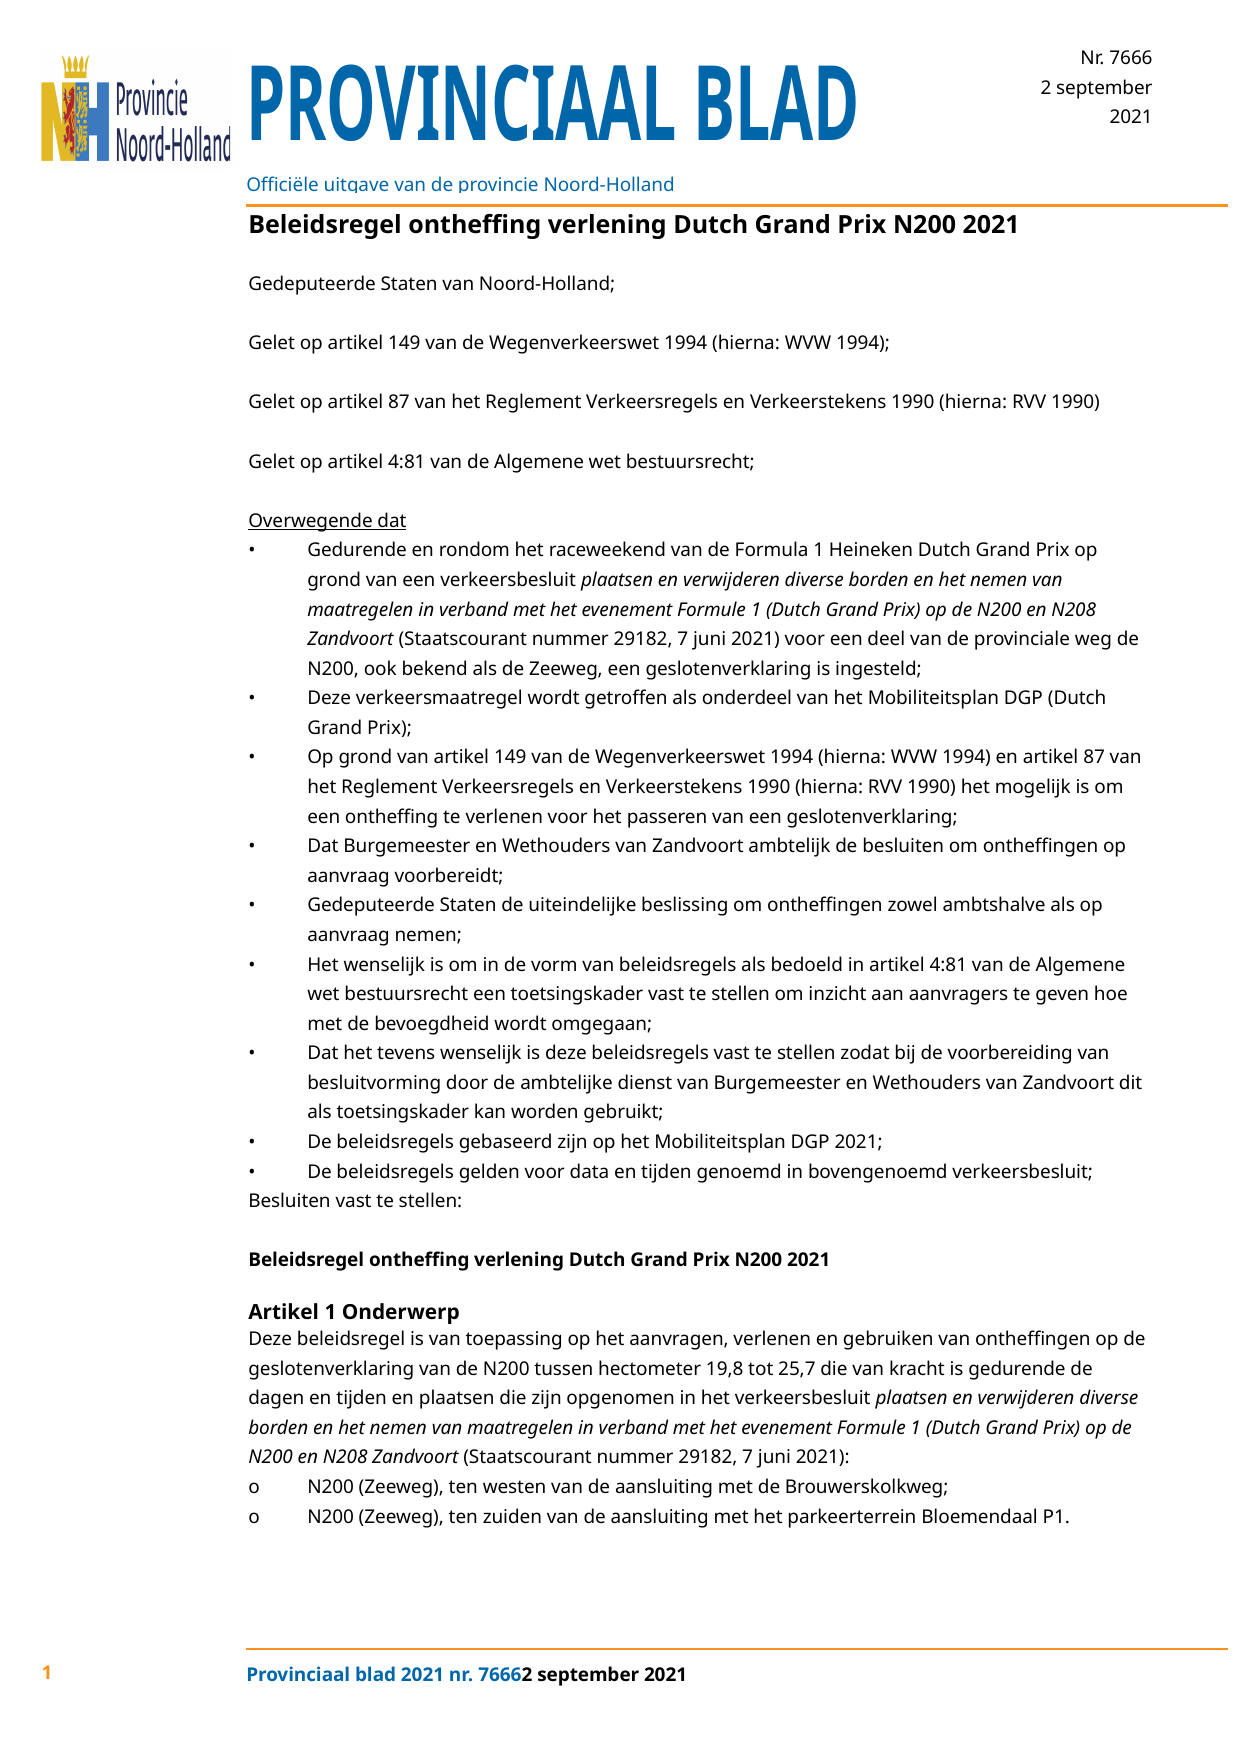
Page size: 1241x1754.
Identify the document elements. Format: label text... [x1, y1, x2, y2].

text Gedeputeerde Staten van Noord-Holland; [248, 270, 1152, 296]
list Deze verkeersmaatregel wordt getroffen als onderdeel van het Mobiliteitsplan DGP (Dutch Grand Prix); [248, 684, 1152, 740]
list De beleidsregels gebaseerd zijn op het Mobiliteitsplan DGP 2021; [248, 1128, 1152, 1154]
list Dat het tevens wenselijk is deze beleidsregels vast te stellen zodat bij de voorbereiding van besluitvorming door de ambtelijke dienst van Burgemeester en Wethouders van Zandvoort dit als toetsingskader kan worden gebruikt; [248, 1039, 1152, 1124]
list Gedeputeerde Staten de uiteindelijke beslissing om ontheffingen zowel ambtshalve als op aanvraag nemen; [248, 892, 1152, 947]
text Deze beleidsregel is van toepassing op het aanvragen, verlenen en gebruiken van ontheffingen op de geslotenverklaring van de N200 tussen hectometer 19,8 tot 25,7 die van kracht is gedurende de dagen en tijden en plaatsen die zijn opgenomen in het verkeersbesluit plaatsen en verwijderen diverse borden en het nemen van maatregelen in verband met het evenement Formule 1 (Dutch Grand Prix) op de N200 en N208 Zandvoort (Staatscourant nummer 29182, 7 juni 2021): [248, 1325, 1152, 1469]
text Beleidsregel ontheffing verlening Dutch Grand Prix N200 2021 [248, 1247, 1152, 1272]
list De beleidsregels gelden voor data en tijden genoemd in bovengenoemd verkeersbesluit; [248, 1158, 1152, 1183]
list N200 (Zeeweg), ten westen van de aansluiting met de Brouwerskolkweg; [248, 1473, 1152, 1499]
text Gelet op artikel 87 van het Reglement Verkeersregels en Verkeerstekens 1990 (hierna: RVV 1990) [248, 389, 1152, 414]
text Overwegende dat [248, 507, 1152, 533]
picture [41, 47, 231, 172]
list Gedurende en rondom het raceweekend van de Formula 1 Heineken Dutch Grand Prix op grond van een verkeersbesluit plaatsen en verwijderen diverse borden en het nemen van maatregelen in verband met het evenement Formule 1 (Dutch Grand Prix) op de N200 en N208 Zandvoort (Staatscourant nummer 29182, 7 juni 2021) voor een deel van de provinciale weg de N200, ook bekend als de Zeeweg, een geslotenverklaring is ingesteld; [248, 537, 1152, 681]
text Beleidsregel ontheffing verlening Dutch Grand Prix N200 2021 [248, 207, 1152, 241]
list Dat Burgemeester en Wethouders van Zandvoort ambtelijk de besluiten om ontheffingen op aanvraag voorbereidt; [248, 832, 1152, 888]
text Besluiten vast te stellen: [248, 1187, 1152, 1213]
list Op grond van artikel 149 van de Wegenverkeerswet 1994 (hierna: WVW 1994) en artikel 87 van het Reglement Verkeersregels en Verkeerstekens 1990 (hierna: RVV 1990) het mogelijk is om een ontheffing te verlenen voor het passeren van een geslotenverklaring; [248, 744, 1152, 828]
text Artikel 1 Onderwerp [248, 1297, 1152, 1325]
list N200 (Zeeweg), ten zuiden van de aansluiting met het parkeerterrein Bloemendaal P1. [248, 1503, 1152, 1529]
text Gelet op artikel 4:81 van de Algemene wet bestuursrecht; [248, 448, 1152, 473]
text Gelet op artikel 149 van de Wegenverkeerswet 1994 (hierna: WVW 1994); [248, 329, 1152, 355]
list Het wenselijk is om in de vorm van beleidsregels als bedoeld in artikel 4:81 van de Algemene wet bestuursrecht een toetsingskader vast te stellen om inzicht aan aanvragers te geven hoe met de bevoegdheid wordt omgegaan; [248, 951, 1152, 1036]
